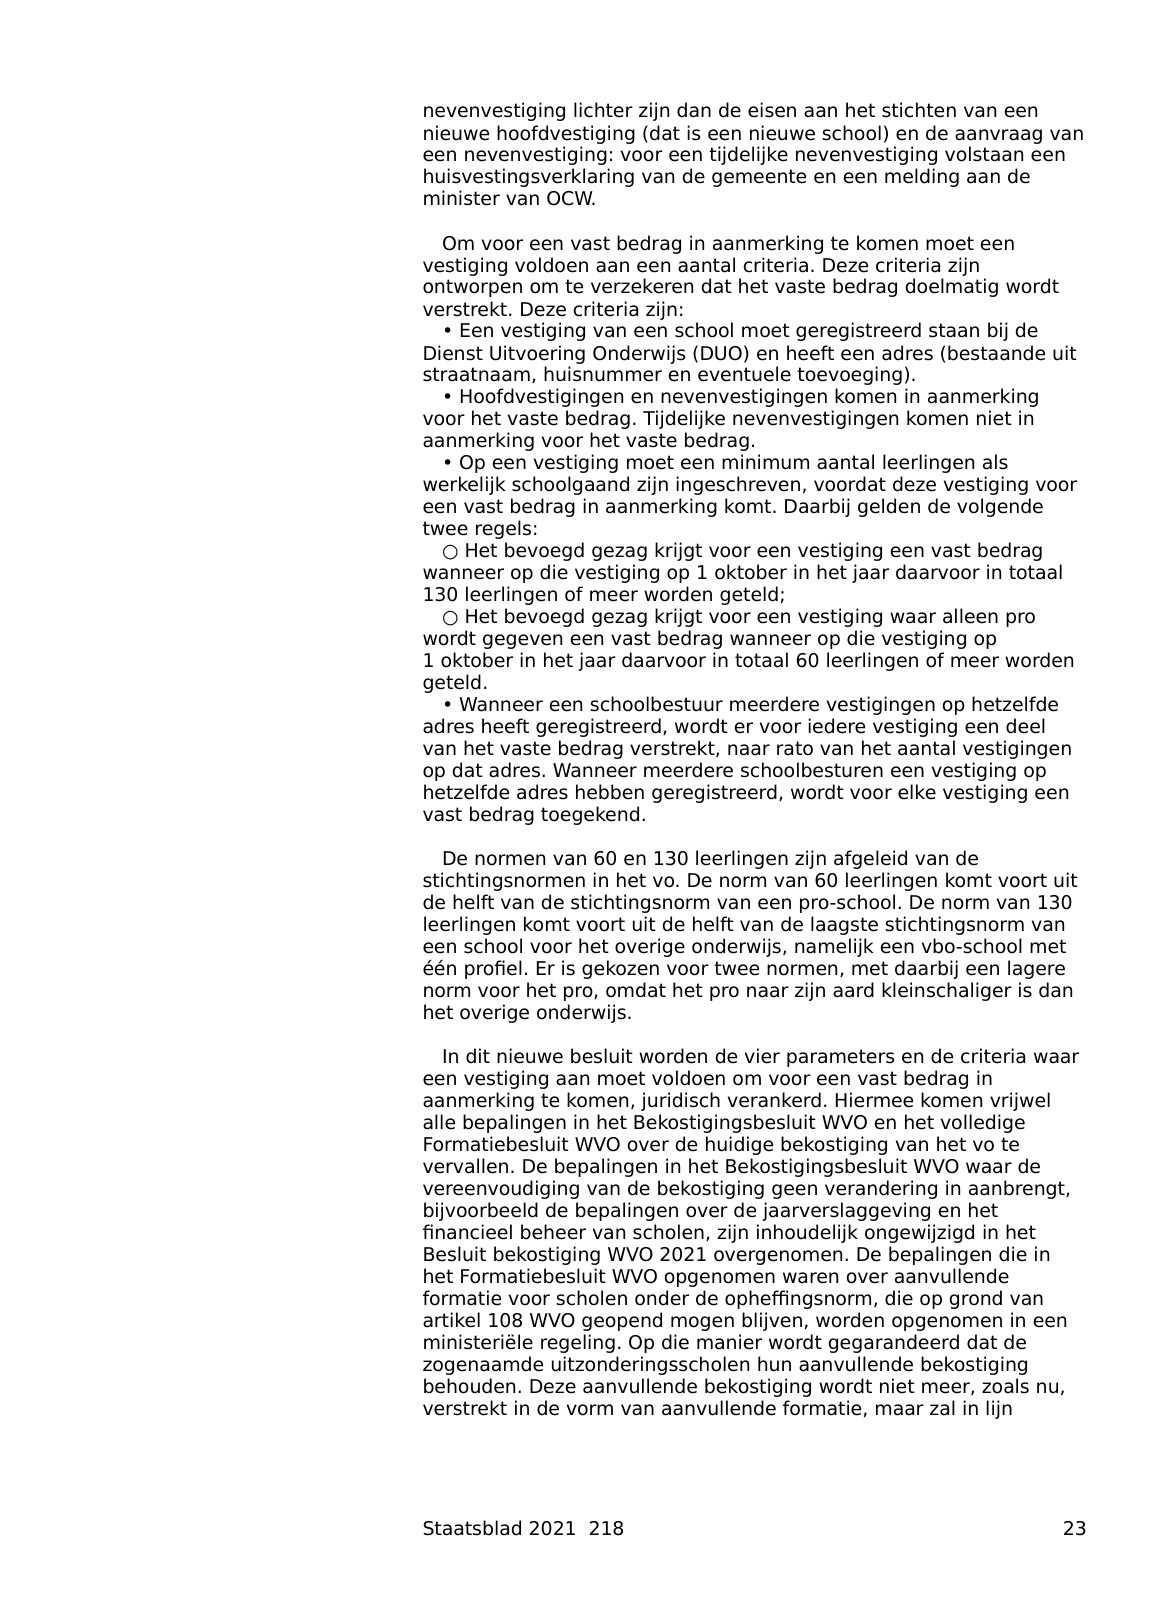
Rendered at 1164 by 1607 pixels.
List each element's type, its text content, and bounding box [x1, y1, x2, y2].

text • Hoofdvestigingen en nevenvestigingen komen in aanmerking voor het vaste bedrag. Tijdelijke nevenvestigingen komen niet in aanmerking voor het vaste bedrag. [422, 386, 1087, 452]
text • Een vestiging van een school moet geregistreerd staan bij de Dienst Uitvoering Onderwijs (DUO) en heeft een adres (bestaande uit straatnaam, huisnummer en eventuele toevoeging). [422, 320, 1087, 386]
text nevenvestiging lichter zijn dan de eisen aan het stichten van een nieuwe hoofdvestiging (dat is een nieuwe school) en de aanvraag van een nevenvestiging: voor een tijdelijke nevenvestiging volstaan een huisvestingsverklaring van de gemeente en een melding aan de minister van OCW. [422, 100, 1087, 210]
text Om voor een vast bedrag in aanmerking te komen moet een vestiging voldoen aan een aantal criteria. Deze criteria zijn ontworpen om te verzekeren dat het vaste bedrag doelmatig wordt verstrekt. Deze criteria zijn: [422, 232, 1087, 320]
text ○ Het bevoegd gezag krijgt voor een vestiging een vast bedrag wanneer op die vestiging op 1 oktober in het jaar daarvoor in totaal 130 leerlingen of meer worden geteld; [422, 540, 1087, 606]
text • Op een vestiging moet een minimum aantal leerlingen als werkelijk schoolgaand zijn ingeschreven, voordat deze vestiging voor een vast bedrag in aanmerking komt. Daarbij gelden de volgende twee regels: [422, 452, 1087, 540]
text ○ Het bevoegd gezag krijgt voor een vestiging waar alleen pro wordt gegeven een vast bedrag wanneer op die vestiging op 1 oktober in het jaar daarvoor in totaal 60 leerlingen of meer worden geteld. [422, 606, 1087, 694]
text In dit nieuwe besluit worden de vier parameters en de criteria waar een vestiging aan moet voldoen om voor een vast bedrag in aanmerking te komen, juridisch verankerd. Hiermee komen vrijwel alle bepalingen in het Bekostigingsbesluit WVO en het volledige Formatiebesluit WVO over de huidige bekostiging van het vo te vervallen. De bepalingen in het Bekostigingsbesluit WVO waar de vereenvoudiging van de bekostiging geen verandering in aanbrengt, bijvoorbeeld de bepalingen over de jaarverslaggeving en het financieel beheer van scholen, zijn inhoudelijk ongewijzigd in het Besluit bekostiging WVO 2021 overgenomen. De bepalingen die in het Formatiebesluit WVO opgenomen waren over aanvullende formatie voor scholen onder de opheffingsnorm, die op grond van artikel 108 WVO geopend mogen blijven, worden opgenomen in een ministeriële regeling. Op die manier wordt gegarandeerd dat de zogenaamde uitzonderingsscholen hun aanvullende bekostiging behouden. Deze aanvullende bekostiging wordt niet meer, zoals nu, verstrekt in de vorm van aanvullende formatie, maar zal in lijn [422, 1046, 1087, 1420]
text • Wanneer een schoolbestuur meerdere vestigingen op hetzelfde adres heeft geregistreerd, wordt er voor iedere vestiging een deel van het vaste bedrag verstrekt, naar rato van het aantal vestigingen op dat adres. Wanneer meerdere schoolbesturen een vestiging op hetzelfde adres hebben geregistreerd, wordt voor elke vestiging een vast bedrag toegekend. [422, 694, 1087, 826]
text De normen van 60 en 130 leerlingen zijn afgeleid van de stichtingsnormen in het vo. De norm van 60 leerlingen komt voort uit de helft van de stichtingsnorm van een pro-school. De norm van 130 leerlingen komt voort uit de helft van de laagste stichtingsnorm van een school voor het overige onderwijs, namelijk een vbo-school met één profiel. Er is gekozen voor twee normen, met daarbij een lagere norm voor het pro, omdat het pro naar zijn aard kleinschaliger is dan het overige onderwijs. [422, 848, 1087, 1024]
